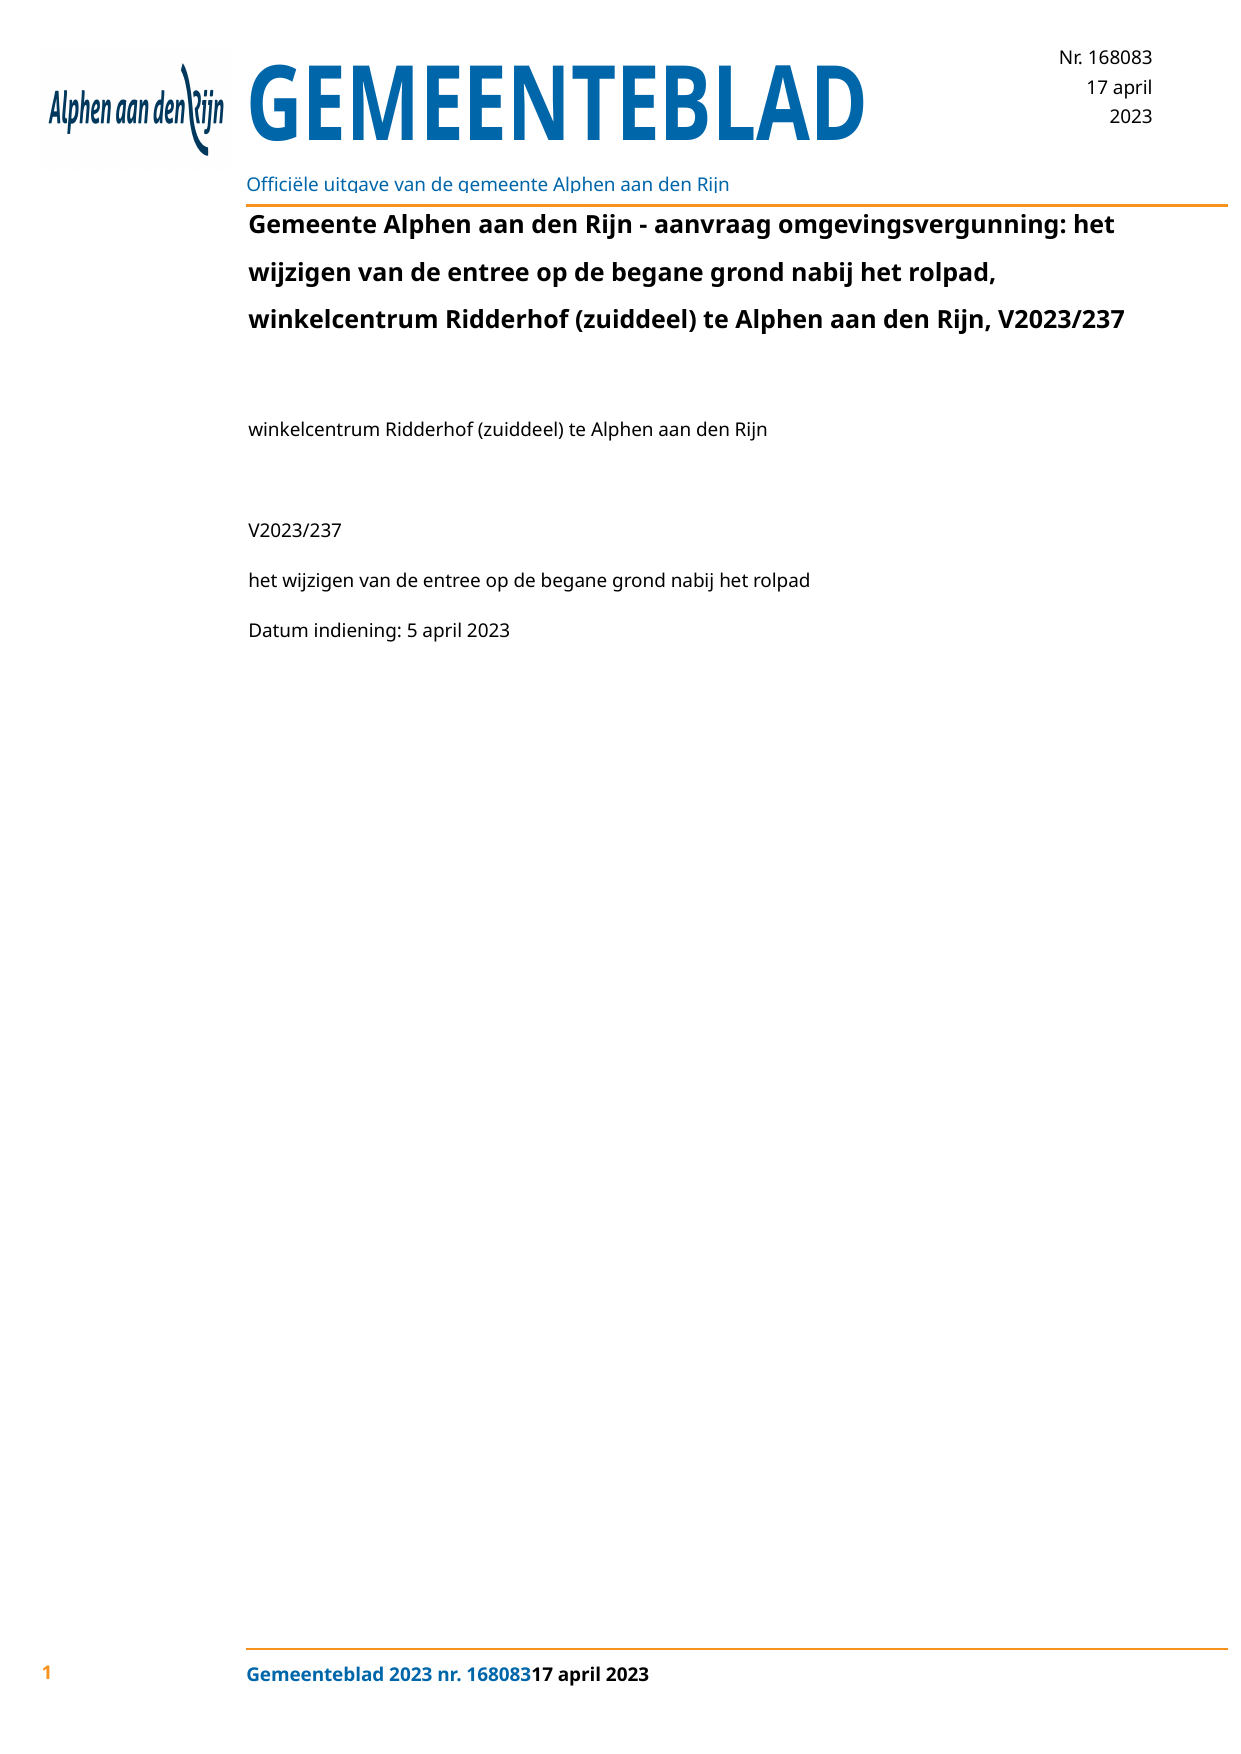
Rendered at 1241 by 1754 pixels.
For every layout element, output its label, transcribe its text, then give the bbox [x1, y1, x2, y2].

text het wijzigen van de entree op de begane grond nabij het rolpad [248, 567, 1152, 593]
text Gemeente Alphen aan den Rijn - aanvraag omgevingsvergunning: het wijzigen van de entree op de begane grond nabij het rolpad, winkelcentrum Ridderhof (zuiddeel) te Alphen aan den Rijn, V2023/237 [248, 207, 1152, 336]
text winkelcentrum Ridderhof (zuiddeel) te Alphen aan den Rijn [248, 416, 1152, 442]
picture [41, 47, 231, 172]
text Datum indiening: 5 april 2023 [248, 618, 1152, 643]
text V2023/237 [248, 517, 1152, 542]
